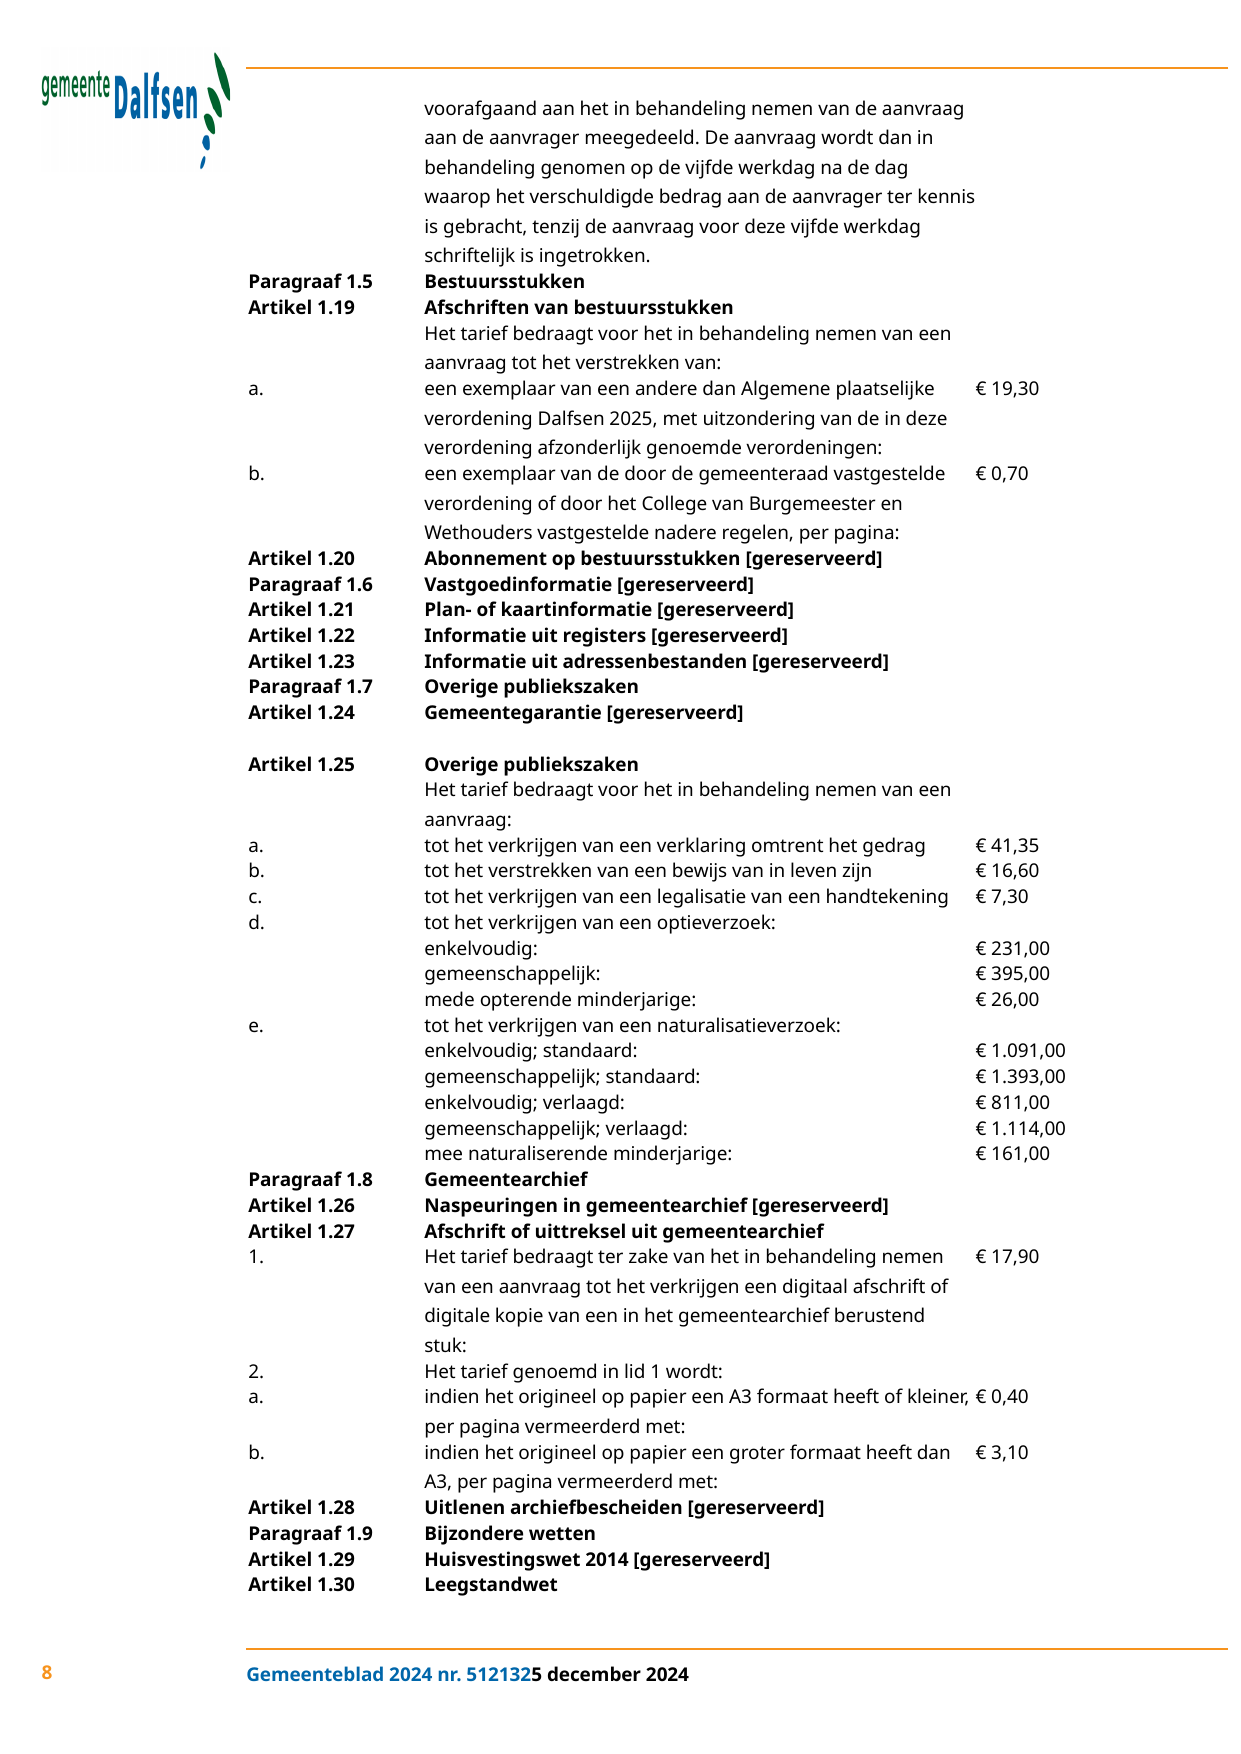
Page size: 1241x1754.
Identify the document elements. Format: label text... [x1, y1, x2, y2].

table_cell [975, 777, 1152, 832]
table_cell tot het verkrijgen van een verklaring omtrent het gedrag [424, 832, 975, 858]
table_cell [975, 622, 1152, 648]
table_cell € 17,90 [975, 1244, 1152, 1358]
table_cell Het tarief bedraagt voor het in behandeling nemen van een aanvraag: [424, 777, 975, 832]
table_cell [975, 1546, 1152, 1572]
table_cell enkelvoudig; verlaagd: [424, 1089, 975, 1115]
table_cell Artikel 1.26 [248, 1192, 424, 1218]
table_cell a. [248, 1384, 424, 1439]
table_cell gemeenschappelijk; verlaagd: [424, 1115, 975, 1141]
table_cell € 811,00 [975, 1089, 1152, 1115]
table_cell 2. [248, 1358, 424, 1384]
table_cell [975, 674, 1152, 699]
table_cell Paragraaf 1.8 [248, 1166, 424, 1192]
table_cell Artikel 1.28 [248, 1494, 424, 1520]
table_cell b. [248, 1439, 424, 1494]
table_cell indien het origineel op papier een groter formaat heeft dan A3, per pagina vermeerderd met: [424, 1439, 975, 1494]
table_cell Artikel 1.19 [248, 294, 424, 320]
table_cell b. [248, 460, 424, 545]
table_cell gemeenschappelijk: [424, 961, 975, 986]
table_cell Artikel 1.21 [248, 596, 424, 622]
table_cell Het tarief bedraagt ter zake van het in behandeling nemen van een aanvraag tot het verkrijgen een digitaal afschrift of digitale kopie van een in het gemeentearchief berustend stuk: [424, 1244, 975, 1358]
table_cell Artikel 1.30 [248, 1572, 424, 1597]
table_cell [248, 777, 424, 832]
table_cell [975, 269, 1152, 294]
table_cell tot het verkrijgen van een naturalisatieverzoek: [424, 1012, 975, 1038]
table_cell [248, 95, 424, 268]
table_cell Artikel 1.24 [248, 699, 424, 725]
table_cell Leegstandwet [424, 1572, 975, 1597]
table_cell Naspeuringen in gemeentearchief [gereserveerd] [424, 1192, 975, 1218]
table_cell voorafgaand aan het in behandeling nemen van de aanvraag aan de aanvrager meegedeeld. De aanvraag wordt dan in behandeling genomen op de vijfde werkdag na de dag waarop het verschuldigde bedrag aan de aanvrager ter kennis is gebracht, tenzij de aanvraag voor deze vijfde werkdag schriftelijk is ingetrokken. [424, 95, 975, 268]
table_cell € 0,70 [975, 460, 1152, 545]
table_cell [975, 571, 1152, 596]
table_cell Paragraaf 1.5 [248, 269, 424, 294]
table_cell Artikel 1.29 [248, 1546, 424, 1572]
table_cell tot het verstrekken van een bewijs van in leven zijn [424, 858, 975, 883]
table_cell c. [248, 883, 424, 909]
table_cell € 1.091,00 [975, 1038, 1152, 1063]
table_cell € 41,35 [975, 832, 1152, 858]
picture [41, 47, 231, 172]
table_cell Paragraaf 1.7 [248, 674, 424, 699]
table_cell Artikel 1.27 [248, 1218, 424, 1243]
table_cell [975, 1572, 1152, 1597]
table_cell [248, 1038, 424, 1063]
table_cell [248, 986, 424, 1012]
table_cell Artikel 1.25 [248, 751, 424, 777]
table_cell enkelvoudig; standaard: [424, 1038, 975, 1063]
table_cell tot het verkrijgen van een optieverzoek: [424, 909, 975, 935]
table_cell Paragraaf 1.9 [248, 1520, 424, 1546]
table_cell [248, 725, 424, 751]
table_cell e. [248, 1012, 424, 1038]
table_cell € 1.393,00 [975, 1064, 1152, 1089]
table_cell a. [248, 832, 424, 858]
table_cell € 161,00 [975, 1141, 1152, 1166]
table_cell € 26,00 [975, 986, 1152, 1012]
table_cell [975, 751, 1152, 777]
table_cell Vastgoedinformatie [gereserveerd] [424, 571, 975, 596]
table_cell enkelvoudig: [424, 935, 975, 961]
table_cell Gemeentearchief [424, 1166, 975, 1192]
table_cell Paragraaf 1.6 [248, 571, 424, 596]
table_cell [975, 95, 1152, 268]
table_cell € 3,10 [975, 1439, 1152, 1494]
table_cell € 1.114,00 [975, 1115, 1152, 1141]
table_cell Artikel 1.22 [248, 622, 424, 648]
table_cell [975, 1358, 1152, 1384]
table_cell gemeenschappelijk; standaard: [424, 1064, 975, 1089]
table_cell Afschrift of uittreksel uit gemeentearchief [424, 1218, 975, 1243]
table_cell € 231,00 [975, 935, 1152, 961]
table_cell [975, 1166, 1152, 1192]
table_cell Huisvestingswet 2014 [gereserveerd] [424, 1546, 975, 1572]
table_cell [975, 320, 1152, 375]
table_cell [975, 909, 1152, 935]
table_cell [248, 1089, 424, 1115]
table_cell € 19,30 [975, 375, 1152, 460]
table_cell [424, 725, 975, 751]
table_cell mee naturaliserende minderjarige: [424, 1141, 975, 1166]
table_cell [248, 320, 424, 375]
table_cell € 0,40 [975, 1384, 1152, 1439]
table_cell Het tarief bedraagt voor het in behandeling nemen van een aanvraag tot het verstrekken van: [424, 320, 975, 375]
table_cell [975, 545, 1152, 571]
table_cell b. [248, 858, 424, 883]
table_cell [975, 725, 1152, 751]
table_cell a. [248, 375, 424, 460]
table_cell [248, 1064, 424, 1089]
table_cell [248, 961, 424, 986]
table_cell [975, 294, 1152, 320]
table_cell Bestuursstukken [424, 269, 975, 294]
table_cell Plan- of kaartinformatie [gereserveerd] [424, 596, 975, 622]
table_cell Abonnement op bestuursstukken [gereserveerd] [424, 545, 975, 571]
table_cell Artikel 1.23 [248, 648, 424, 674]
table_cell Informatie uit registers [gereserveerd] [424, 622, 975, 648]
table_cell [975, 1192, 1152, 1218]
table_cell € 7,30 [975, 883, 1152, 909]
table_cell tot het verkrijgen van een legalisatie van een handtekening [424, 883, 975, 909]
table_cell Afschriften van bestuursstukken [424, 294, 975, 320]
table_cell [248, 1115, 424, 1141]
table_cell Overige publiekszaken [424, 674, 975, 699]
table_cell een exemplaar van de door de gemeenteraad vastgestelde verordening of door het College van Burgemeester en Wethouders vastgestelde nadere regelen, per pagina: [424, 460, 975, 545]
table_cell [975, 1494, 1152, 1520]
table_cell indien het origineel op papier een A3 formaat heeft of kleiner, per pagina vermeerderd met: [424, 1384, 975, 1439]
table_cell [975, 648, 1152, 674]
table_cell een exemplaar van een andere dan Algemene plaatselijke verordening Dalfsen 2025, met uitzondering van de in deze verordening afzonderlijk genoemde verordeningen: [424, 375, 975, 460]
table_cell [248, 1141, 424, 1166]
table_cell Overige publiekszaken [424, 751, 975, 777]
table_cell [975, 596, 1152, 622]
table_cell [975, 1012, 1152, 1038]
table_cell Het tarief genoemd in lid 1 wordt: [424, 1358, 975, 1384]
table_cell [975, 699, 1152, 725]
table_cell Uitlenen archiefbescheiden [gereserveerd] [424, 1494, 975, 1520]
table_cell [248, 935, 424, 961]
table_cell Gemeentegarantie [gereserveerd] [424, 699, 975, 725]
table_cell Artikel 1.20 [248, 545, 424, 571]
table_cell d. [248, 909, 424, 935]
table_cell € 395,00 [975, 961, 1152, 986]
table_cell Bijzondere wetten [424, 1520, 975, 1546]
table_cell [975, 1520, 1152, 1546]
table_cell € 16,60 [975, 858, 1152, 883]
table_cell 1. [248, 1244, 424, 1358]
table_cell mede opterende minderjarige: [424, 986, 975, 1012]
table_cell [975, 1218, 1152, 1243]
table_cell Informatie uit adressenbestanden [gereserveerd] [424, 648, 975, 674]
